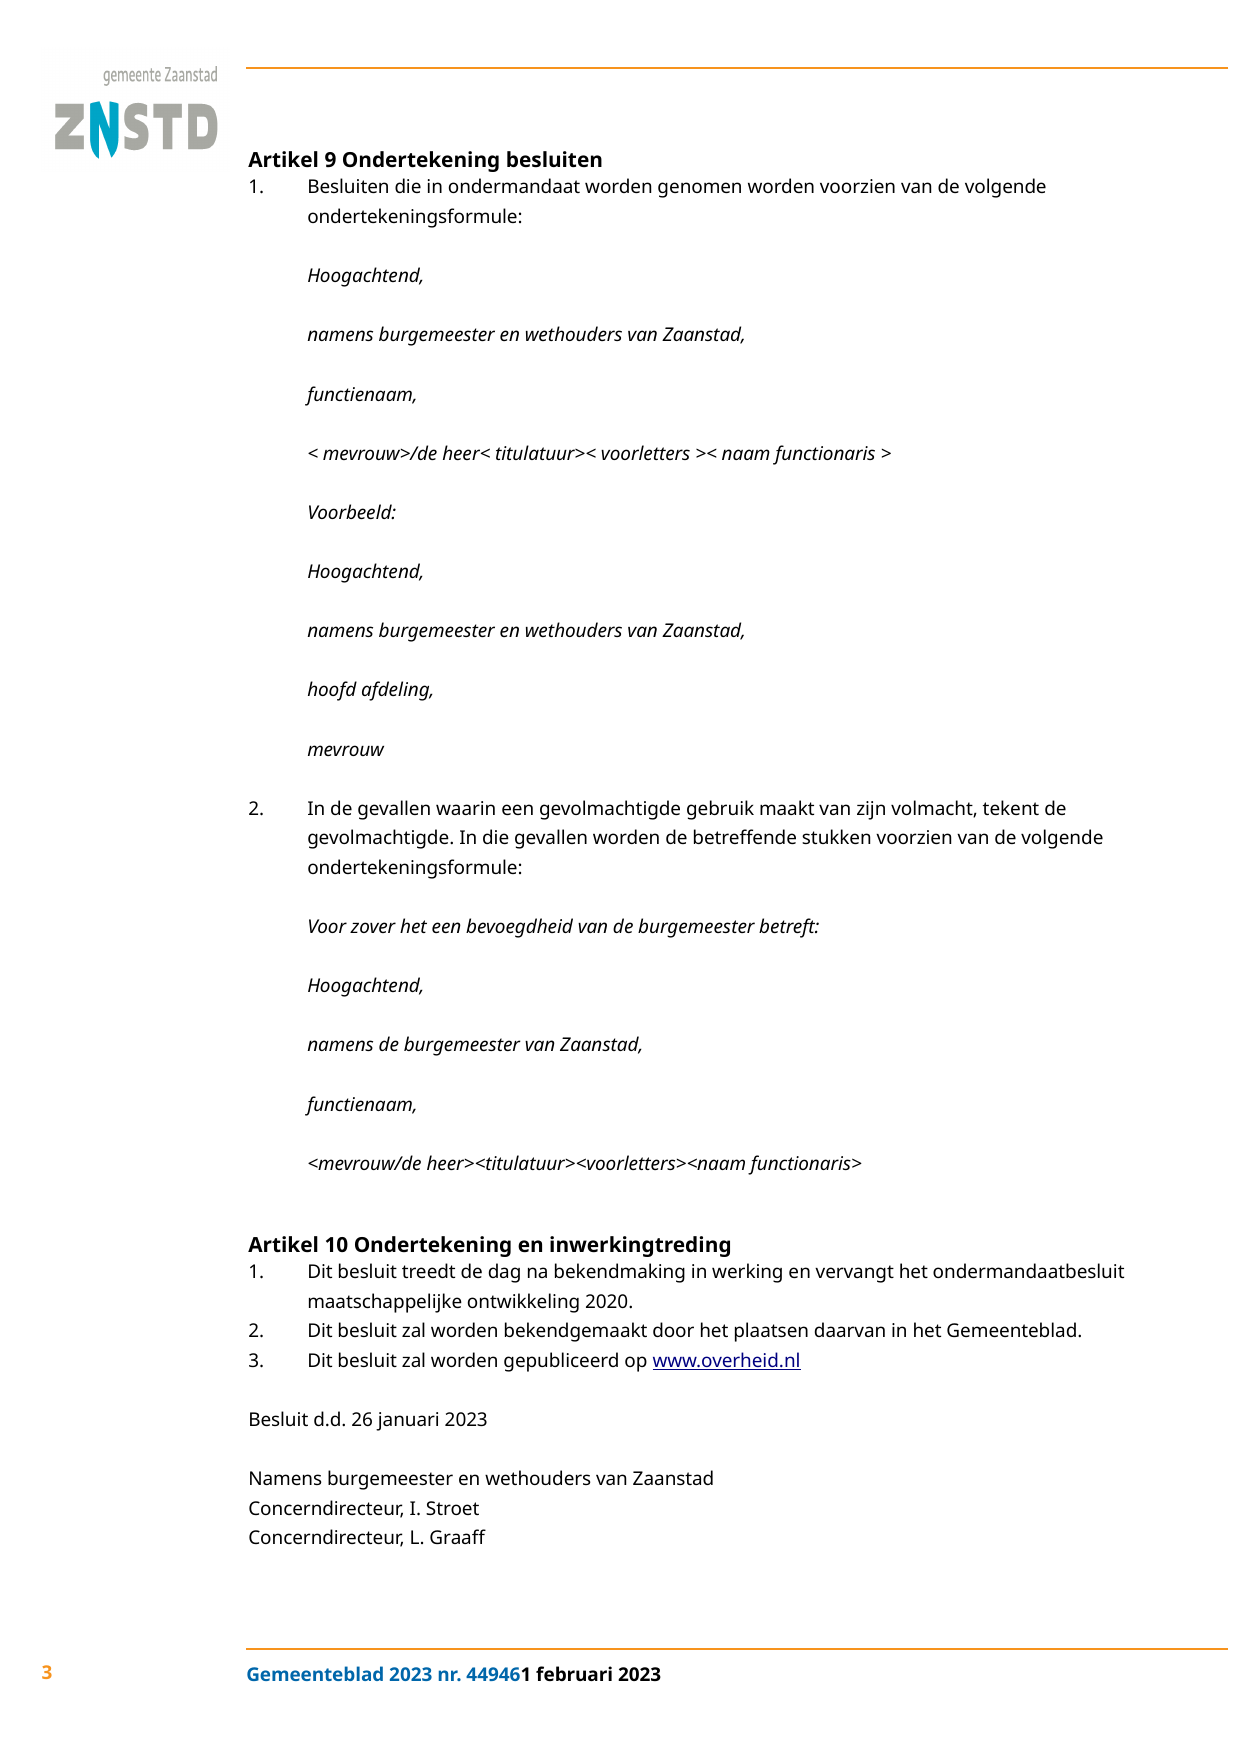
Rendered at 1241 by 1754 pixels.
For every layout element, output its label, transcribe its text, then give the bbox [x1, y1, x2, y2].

picture [41, 47, 231, 172]
list Besluiten die in ondermandaat worden genomen worden voorzien van de volgende ondertekeningsformule: [248, 174, 1152, 229]
text Artikel 9 Ondertekening besluiten [248, 145, 1152, 174]
list namens burgemeester en wethouders van Zaanstad, [248, 617, 1152, 643]
list functienaam, [248, 381, 1152, 406]
list functienaam, [248, 1091, 1152, 1116]
text Artikel 10 Ondertekening en inwerkingtreding [248, 1230, 1152, 1258]
list Hoogachtend, [248, 558, 1152, 584]
list namens burgemeester en wethouders van Zaanstad, [248, 322, 1152, 347]
list Hoogachtend, [248, 262, 1152, 288]
text Namens burgemeester en wethouders van Zaanstad [248, 1465, 1152, 1491]
list Dit besluit zal worden gepubliceerd op www.overheid.nl [248, 1347, 1152, 1373]
list Voor zover het een bevoegdheid van de burgemeester betreft: [248, 913, 1152, 939]
list Dit besluit treedt de dag na bekendmaking in werking en vervangt het ondermandaatbesluit maatschappelijke ontwikkeling 2020. [248, 1258, 1152, 1314]
list namens de burgemeester van Zaanstad, [248, 1032, 1152, 1057]
text Concerndirecteur, I. Stroet [248, 1495, 1152, 1521]
list Hoogachtend, [248, 972, 1152, 998]
list Dit besluit zal worden bekendgemaakt door het plaatsen daarvan in het Gemeenteblad. [248, 1317, 1152, 1343]
text Besluit d.d. 26 januari 2023 [248, 1406, 1152, 1432]
list < mevrouw>/de heer< titulatuur>< voorletters >< naam functionaris > [248, 440, 1152, 466]
list <mevrouw/de heer><titulatuur><voorletters><naam functionaris> [248, 1150, 1152, 1176]
text Concerndirecteur, L. Graaff [248, 1524, 1152, 1550]
list hoofd afdeling, [248, 677, 1152, 702]
list Voorbeeld: [248, 499, 1152, 525]
list In de gevallen waarin een gevolmachtigde gebruik maakt van zijn volmacht, tekent de gevolmachtigde. In die gevallen worden de betreffende stukken voorzien van de volgende ondertekeningsformule: [248, 795, 1152, 880]
list mevrouw [248, 736, 1152, 761]
